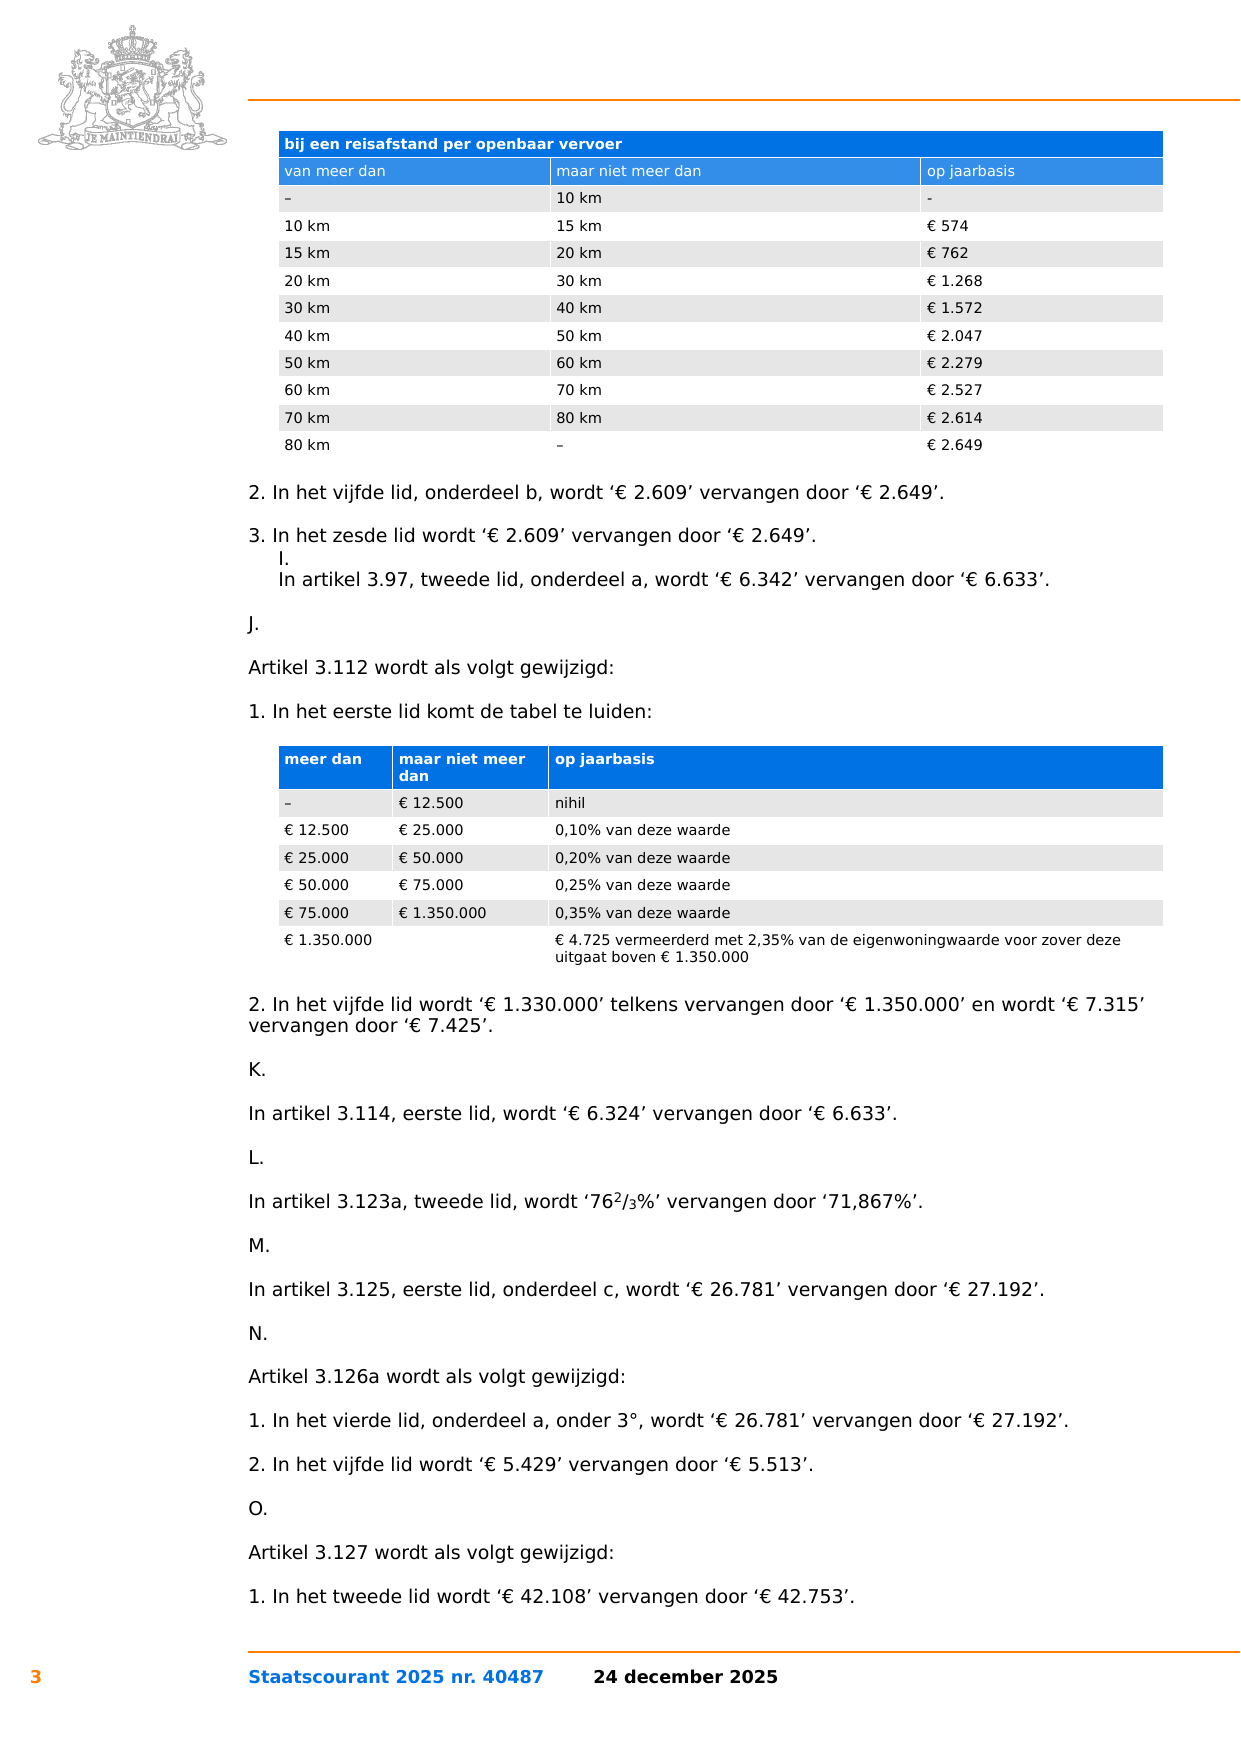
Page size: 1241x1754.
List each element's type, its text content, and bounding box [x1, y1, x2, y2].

picture [38, 25, 227, 150]
table_header meer dan [279, 746, 392, 789]
table_cell € 50.000 [393, 845, 548, 871]
text N. [248, 1322, 1163, 1344]
table_cell van meer dan [279, 158, 550, 185]
table_cell 80 km [279, 432, 550, 459]
text 3. In het zesde lid wordt ‘€ 2.609’ vervangen door ‘€ 2.649’. [248, 525, 1163, 547]
table_cell 40 km [551, 295, 920, 322]
text 2. In het vijfde lid wordt ‘€ 5.429’ vervangen door ‘€ 5.513’. [248, 1454, 1163, 1476]
table_cell 70 km [279, 405, 550, 431]
table_header bij een reisafstand per openbaar vervoer [279, 131, 1163, 157]
table_cell € 1.268 [921, 268, 1163, 294]
table_cell – [279, 186, 550, 212]
table_cell [393, 927, 548, 971]
table_cell 0,10% van deze waarde [549, 818, 1163, 844]
table_cell 30 km [279, 295, 550, 322]
table_cell € 12.500 [393, 790, 548, 817]
text O. [248, 1498, 1163, 1520]
table_cell 0,20% van deze waarde [549, 845, 1163, 871]
text Artikel 3.112 wordt als volgt gewijzigd: [248, 657, 1163, 679]
table_cell € 2.649 [921, 432, 1163, 459]
table_cell € 1.350.000 [393, 900, 548, 926]
text K. [248, 1059, 1163, 1081]
table_cell 50 km [551, 323, 920, 349]
text 1. In het eerste lid komt de tabel te luiden: [248, 701, 1163, 723]
text L. [248, 1147, 1163, 1169]
table_cell – [551, 432, 920, 459]
text In artikel 3.125, eerste lid, onderdeel c, wordt ‘€ 26.781’ vervangen door ‘€ 27.192’. [248, 1278, 1163, 1301]
text 2. In het vijfde lid, onderdeel b, wordt ‘€ 2.609’ vervangen door ‘€ 2.649’. [248, 482, 1163, 503]
table_cell € 12.500 [279, 818, 392, 844]
table_cell € 75.000 [279, 900, 392, 926]
table_cell € 4.725 vermeerderd met 2,35% van de eigenwoningwaarde voor zover deze uitgaat boven € 1.350.000 [549, 927, 1163, 971]
table_cell 10 km [551, 186, 920, 212]
table_cell 15 km [551, 213, 920, 239]
table_cell € 2.279 [921, 350, 1163, 376]
text 2. In het vijfde lid wordt ‘€ 1.330.000’ telkens vervangen door ‘€ 1.350.000’ en wordt ‘€ 7.315’ vervangen door ‘€ 7.425’. [248, 993, 1163, 1037]
table_cell 30 km [551, 268, 920, 294]
table_cell 60 km [279, 378, 550, 404]
table_cell 20 km [279, 268, 550, 294]
table_cell 0,25% van deze waarde [549, 873, 1163, 899]
table_cell maar niet meer dan [551, 158, 920, 185]
table_cell – [279, 790, 392, 817]
text I. [278, 547, 1163, 569]
table_cell € 25.000 [279, 845, 392, 871]
table_cell 70 km [551, 378, 920, 404]
table_cell 10 km [279, 213, 550, 239]
text In artikel 3.97, tweede lid, onderdeel a, wordt ‘€ 6.342’ vervangen door ‘€ 6.633’. [278, 569, 1163, 591]
table_cell 80 km [551, 405, 920, 431]
text 1. In het tweede lid wordt ‘€ 42.108’ vervangen door ‘€ 42.753’. [248, 1586, 1163, 1607]
table_cell 15 km [279, 241, 550, 267]
table_cell € 50.000 [279, 873, 392, 899]
text In artikel 3.123a, tweede lid, wordt ‘762/3%’ vervangen door ‘71,867%’. [248, 1191, 1163, 1213]
table_header maar niet meer dan [393, 746, 548, 789]
text M. [248, 1235, 1163, 1257]
table_header op jaarbasis [549, 746, 1163, 789]
table_cell 0,35% van deze waarde [549, 900, 1163, 926]
table_cell € 762 [921, 241, 1163, 267]
table_cell € 574 [921, 213, 1163, 239]
table_cell nihil [549, 790, 1163, 817]
table_cell € 25.000 [393, 818, 548, 844]
table_cell € 1.572 [921, 295, 1163, 322]
text Artikel 3.127 wordt als volgt gewijzigd: [248, 1542, 1163, 1564]
table_cell - [921, 186, 1163, 212]
text In artikel 3.114, eerste lid, wordt ‘€ 6.324’ vervangen door ‘€ 6.633’. [248, 1103, 1163, 1125]
table_cell € 2.614 [921, 405, 1163, 431]
table_cell € 75.000 [393, 873, 548, 899]
text 1. In het vierde lid, onderdeel a, onder 3°, wordt ‘€ 26.781’ vervangen door ‘€ 27.192’. [248, 1410, 1163, 1432]
table_cell 60 km [551, 350, 920, 376]
table_cell 50 km [279, 350, 550, 376]
table_cell € 2.527 [921, 378, 1163, 404]
table_cell op jaarbasis [921, 158, 1163, 185]
text Artikel 3.126a wordt als volgt gewijzigd: [248, 1366, 1163, 1388]
table_cell € 2.047 [921, 323, 1163, 349]
text J. [248, 613, 1163, 635]
table_cell € 1.350.000 [279, 927, 392, 971]
table_cell 40 km [279, 323, 550, 349]
table_cell 20 km [551, 241, 920, 267]
